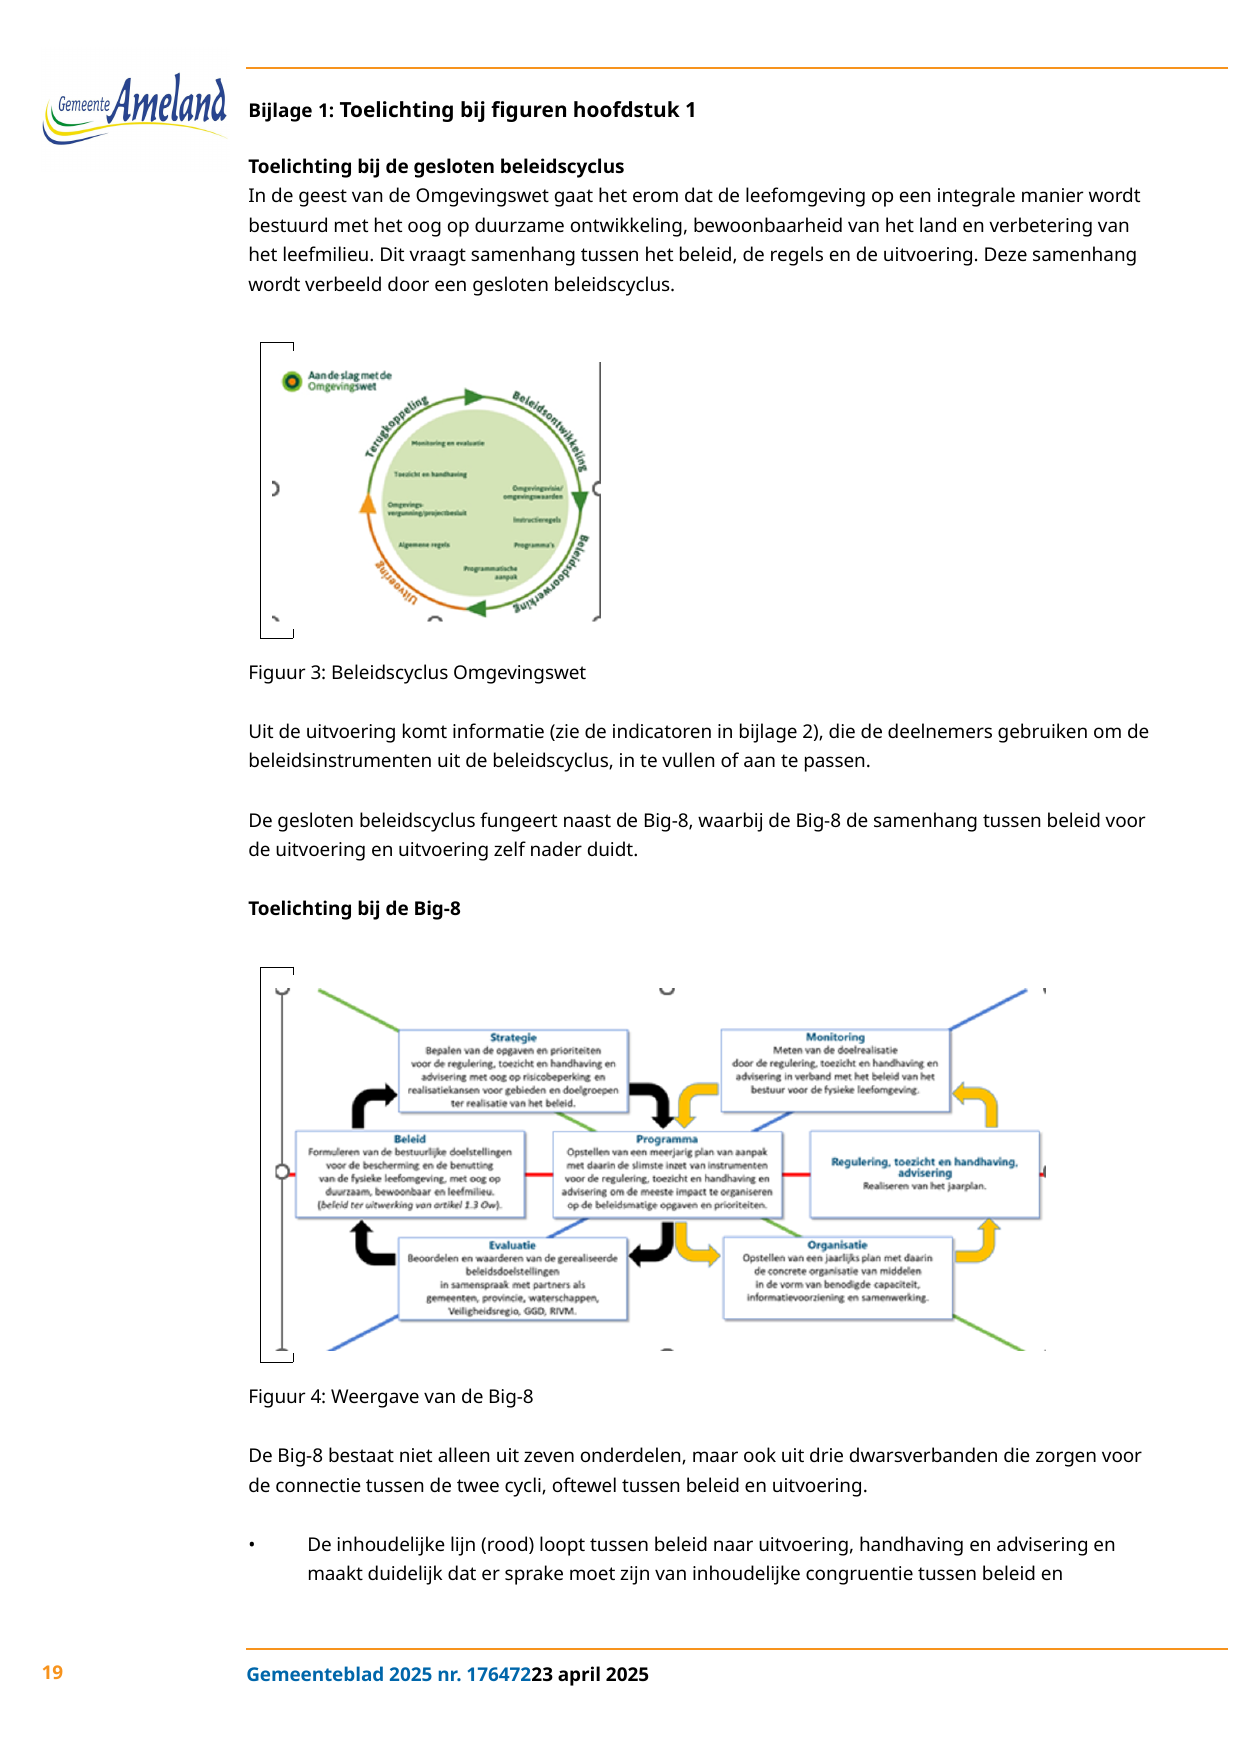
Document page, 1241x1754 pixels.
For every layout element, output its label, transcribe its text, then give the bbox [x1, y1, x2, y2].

text Bijlage 1: Toelichting bij figuren hoofdstuk 1 [248, 95, 1152, 123]
text Toelichting bij de gesloten beleidscyclus [248, 153, 1152, 179]
picture [268, 975, 1173, 1353]
list De inhoudelijke lijn (rood) loopt tussen beleid naar uitvoering, handhaving en advisering en maakt duidelijk dat er sprake moet zijn van inhoudelijke congruentie tussen beleid en [248, 1531, 1152, 1586]
text In de geest van de Omgevingswet gaat het erom dat de leefomgeving op een integrale manier wordt bestuurd met het oog op duurzame ontwikkeling, bewoonbaarheid van het land en verbetering van het leefmilieu. Dit vraagt samenhang tussen het beleid, de regels en de uitvoering. Deze samenhang wordt verbeeld door een gesloten beleidscyclus. [248, 182, 1152, 297]
text Toelichting bij de Big-8 [248, 896, 1152, 921]
picture [41, 47, 231, 172]
text De gesloten beleidscyclus fungeert naast de Big-8, waarbij de Big-8 de samenhang tussen beleid voor de uitvoering en uitvoering zelf nader duidt. [248, 807, 1152, 862]
text Figuur 3: Beleidscyclus Omgevingswet [248, 659, 1152, 684]
text De Big-8 bestaat niet alleen uit zeven onderdelen, maar ook uit drie dwarsverbanden die zorgen voor de connectie tussen de twee cycli, oftewel tussen beleid en uitvoering. [248, 1442, 1152, 1498]
text Uit de uitvoering komt informatie (zie de indicatoren in bijlage 2), die de deelnemers gebruiken om de beleidsinstrumenten uit de beleidscyclus, in te vullen of aan te passen. [248, 718, 1152, 773]
picture [268, 351, 1173, 629]
text Figuur 4: Weergave van de Big-8 [248, 1383, 1152, 1409]
